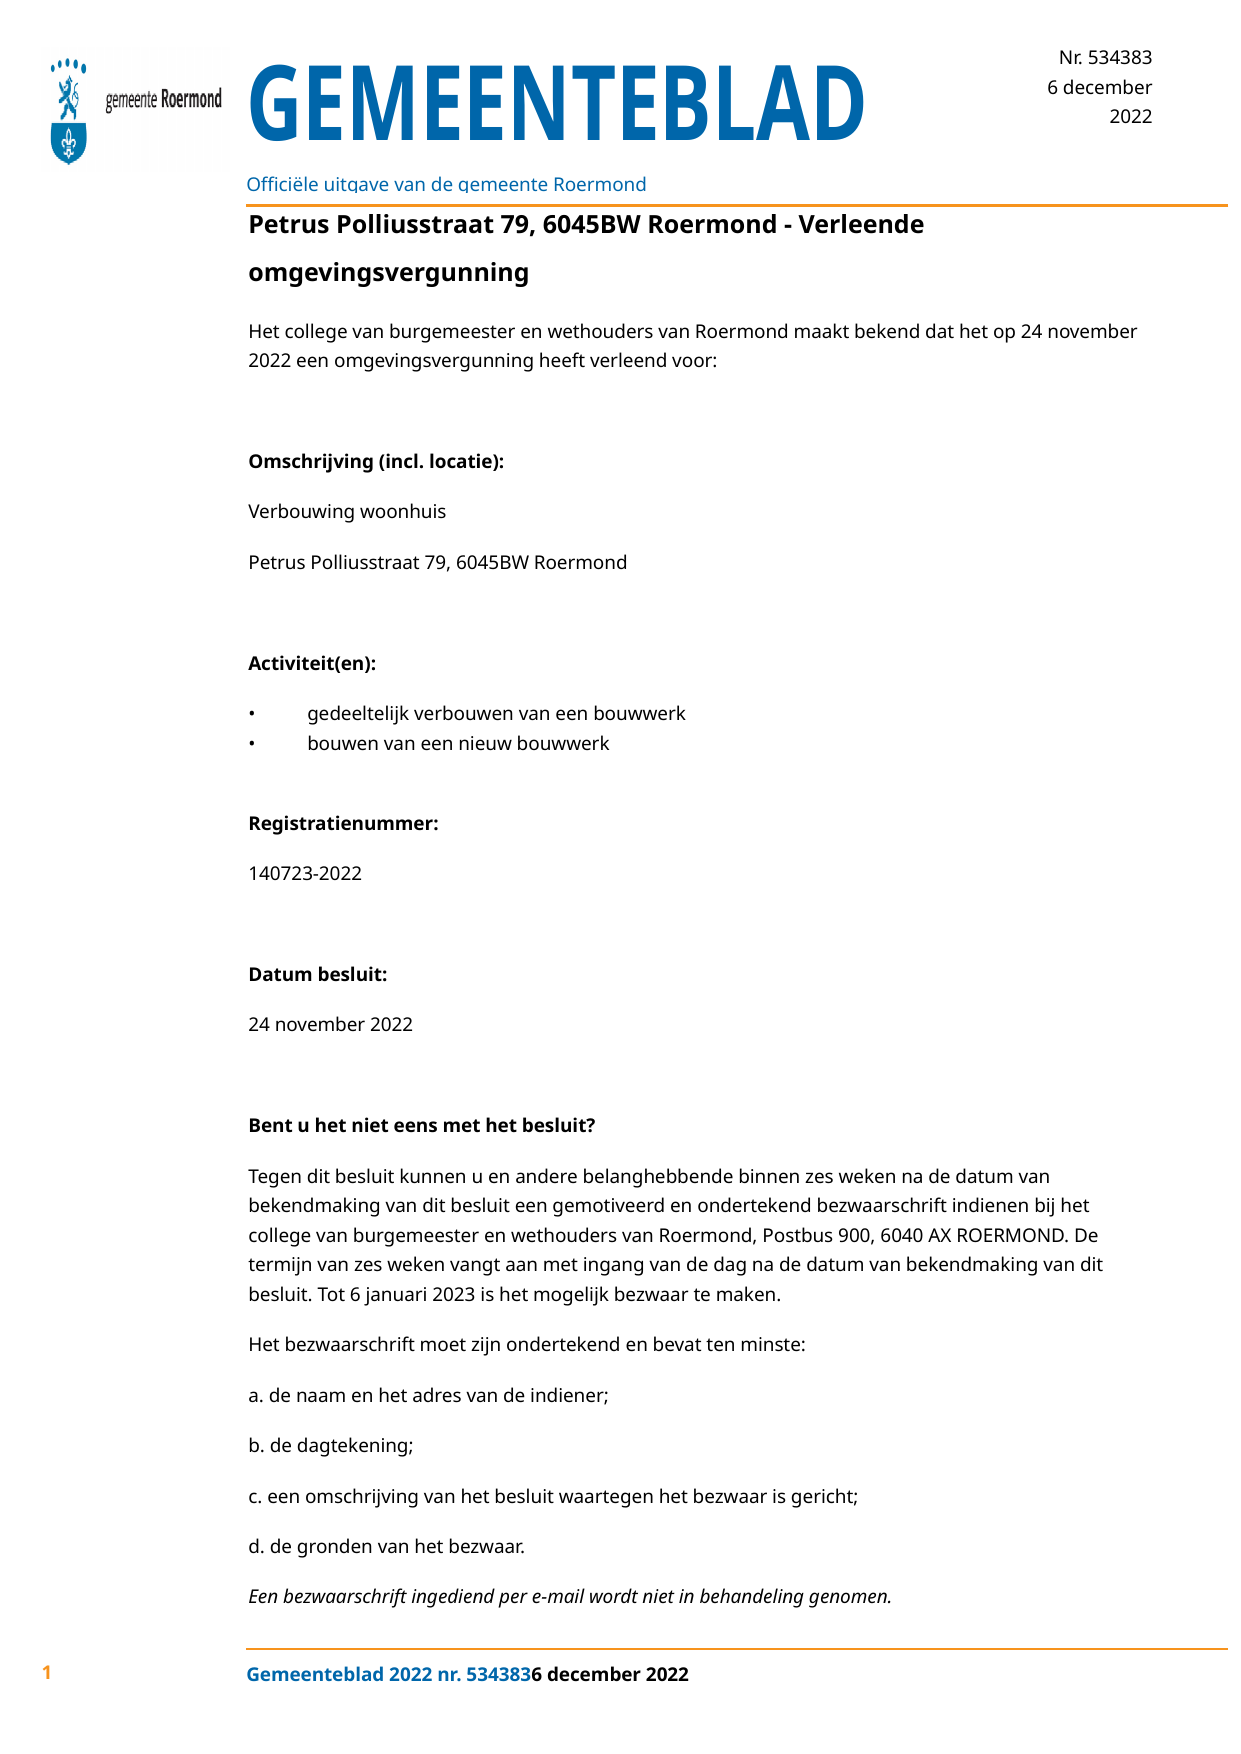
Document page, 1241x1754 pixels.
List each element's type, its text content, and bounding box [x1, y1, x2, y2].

list gedeeltelijk verbouwen van een bouwwerk [248, 700, 1152, 726]
text Petrus Polliusstraat 79, 6045BW Roermond - Verleende omgevingsvergunning [248, 207, 1152, 288]
text Bent u het niet eens met het besluit? [248, 1112, 1152, 1138]
picture [41, 47, 231, 172]
text 140723-2022 [248, 860, 1152, 886]
text d. de gronden van het bezwaar. [248, 1533, 1152, 1559]
text Het bezwaarschrift moet zijn ondertekend en bevat ten minste: [248, 1332, 1152, 1357]
text a. de naam en het adres van de indiener; [248, 1382, 1152, 1408]
text Verbouwing woonhuis [248, 499, 1152, 524]
text c. een omschrijving van het besluit waartegen het bezwaar is gericht; [248, 1483, 1152, 1509]
text Een bezwaarschrift ingediend per e-mail wordt niet in behandeling genomen. [248, 1584, 1152, 1609]
text Petrus Polliusstraat 79, 6045BW Roermond [248, 549, 1152, 575]
text 24 november 2022 [248, 1012, 1152, 1037]
text Het college van burgemeester en wethouders van Roermond maakt bekend dat het op 24 november 2022 een omgevingsvergunning heeft verleend voor: [248, 318, 1152, 373]
text Omschrijving (incl. locatie): [248, 448, 1152, 474]
text Tegen dit besluit kunnen u en andere belanghebbende binnen zes weken na de datum van bekendmaking van dit besluit een gemotiveerd en ondertekend bezwaarschrift indienen bij het college van burgemeester en wethouders van Roermond, Postbus 900, 6040 AX ROERMOND. De termijn van zes weken vangt aan met ingang van de dag na de datum van bekendmaking van dit besluit. Tot 6 januari 2023 is het mogelijk bezwaar te maken. [248, 1163, 1152, 1307]
text Activiteit(en): [248, 650, 1152, 676]
list bouwen van een nieuw bouwwerk [248, 730, 1152, 756]
text Registratienummer: [248, 810, 1152, 836]
text Datum besluit: [248, 961, 1152, 987]
text b. de dagtekening; [248, 1432, 1152, 1458]
